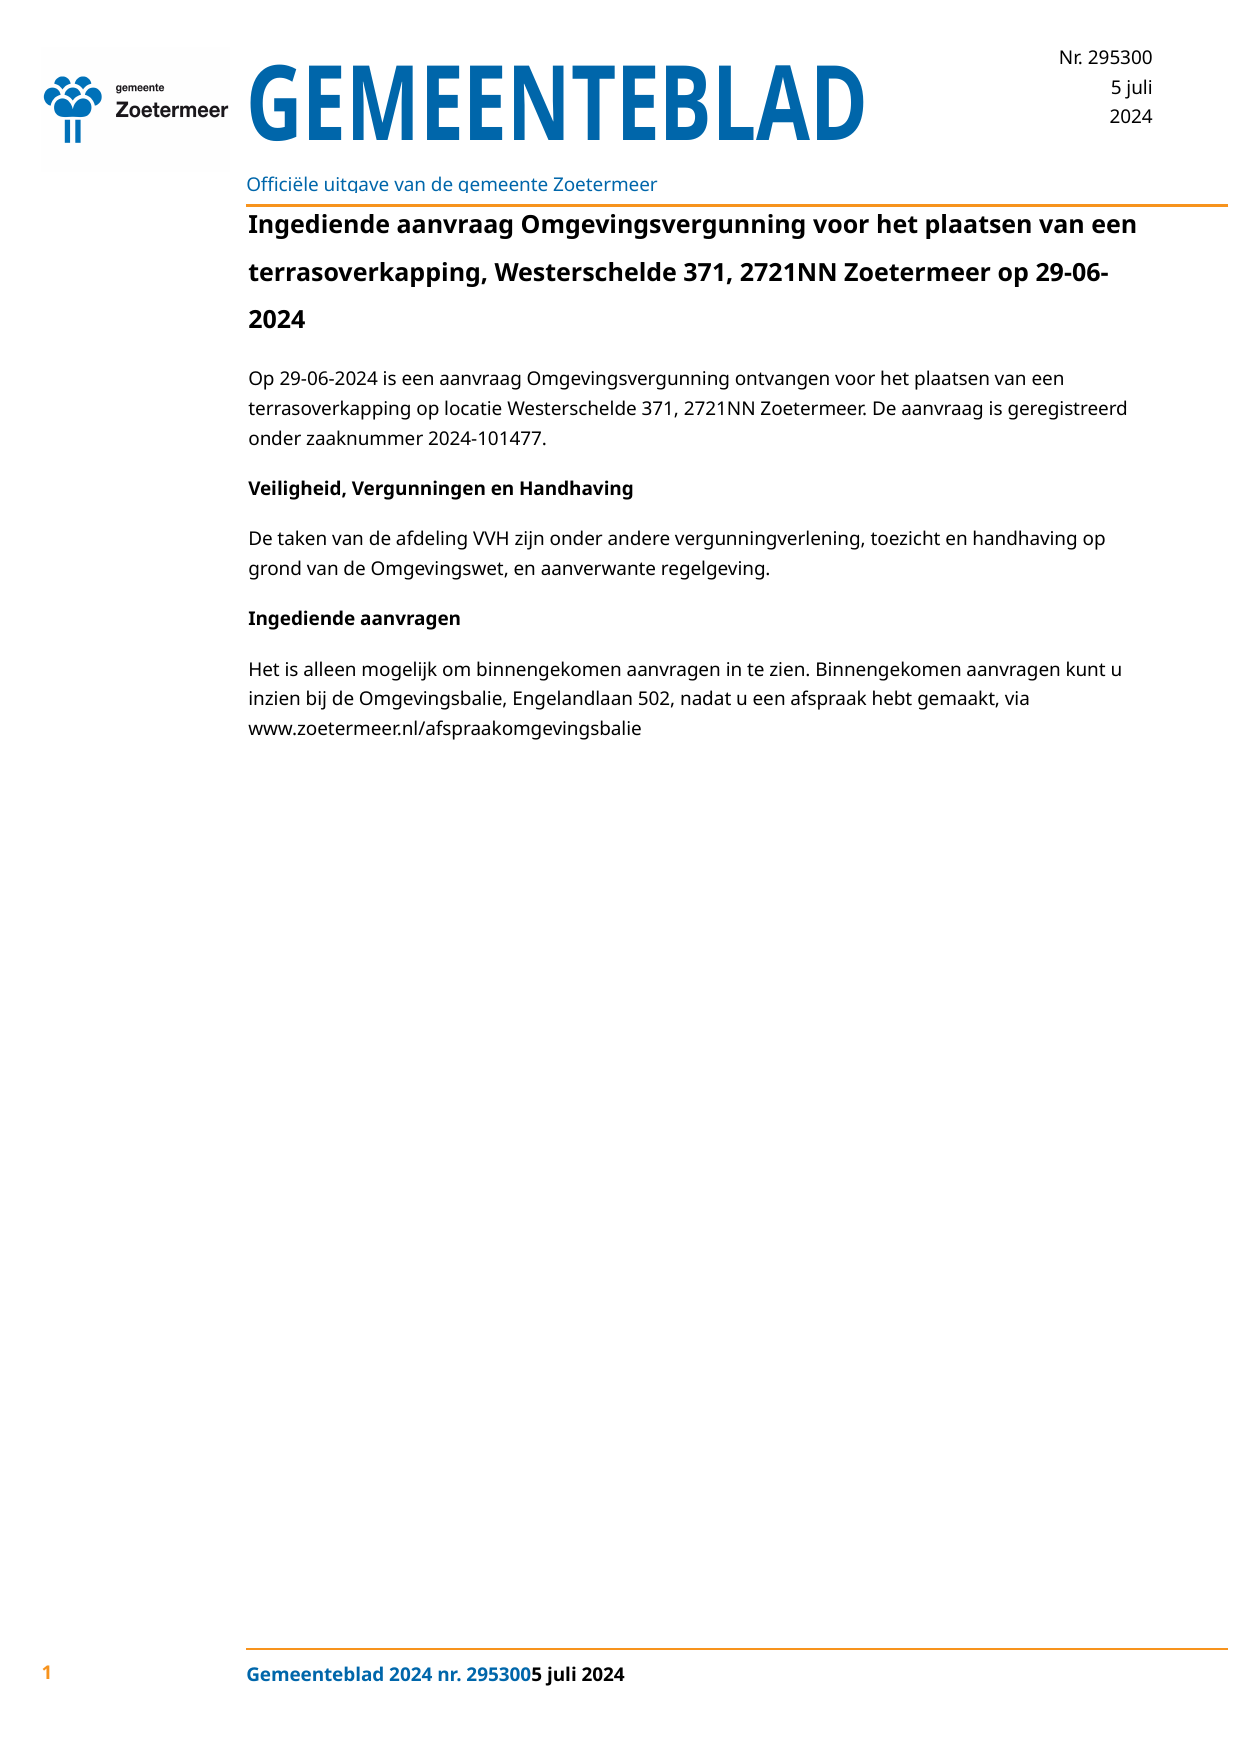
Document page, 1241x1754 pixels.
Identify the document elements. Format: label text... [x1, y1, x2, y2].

text Het is alleen mogelijk om binnengekomen aanvragen in te zien. Binnengekomen aanvragen kunt u inzien bij de Omgevingsbalie, Engelandlaan 502, nadat u een afspraak hebt gemaakt, via www.zoetermeer.nl/afspraakomgevingsbalie [248, 656, 1152, 741]
text Ingediende aanvragen [248, 606, 1152, 631]
text De taken van de afdeling VVH zijn onder andere vergunningverlening, toezicht en handhaving op grond van de Omgevingswet, en aanverwante regelgeving. [248, 526, 1152, 581]
text Veiligheid, Vergunningen en Handhaving [248, 475, 1152, 501]
text Op 29-06-2024 is een aanvraag Omgevingsvergunning ontvangen voor het plaatsen van een terrasoverkapping op locatie Westerschelde 371, 2721NN Zoetermeer. De aanvraag is geregistreerd onder zaaknummer 2024-101477. [248, 366, 1152, 450]
picture [41, 47, 231, 172]
text Ingediende aanvraag Omgevingsvergunning voor het plaatsen van een terrasoverkapping, Westerschelde 371, 2721NN Zoetermeer op 29-06-2024 [248, 207, 1152, 336]
